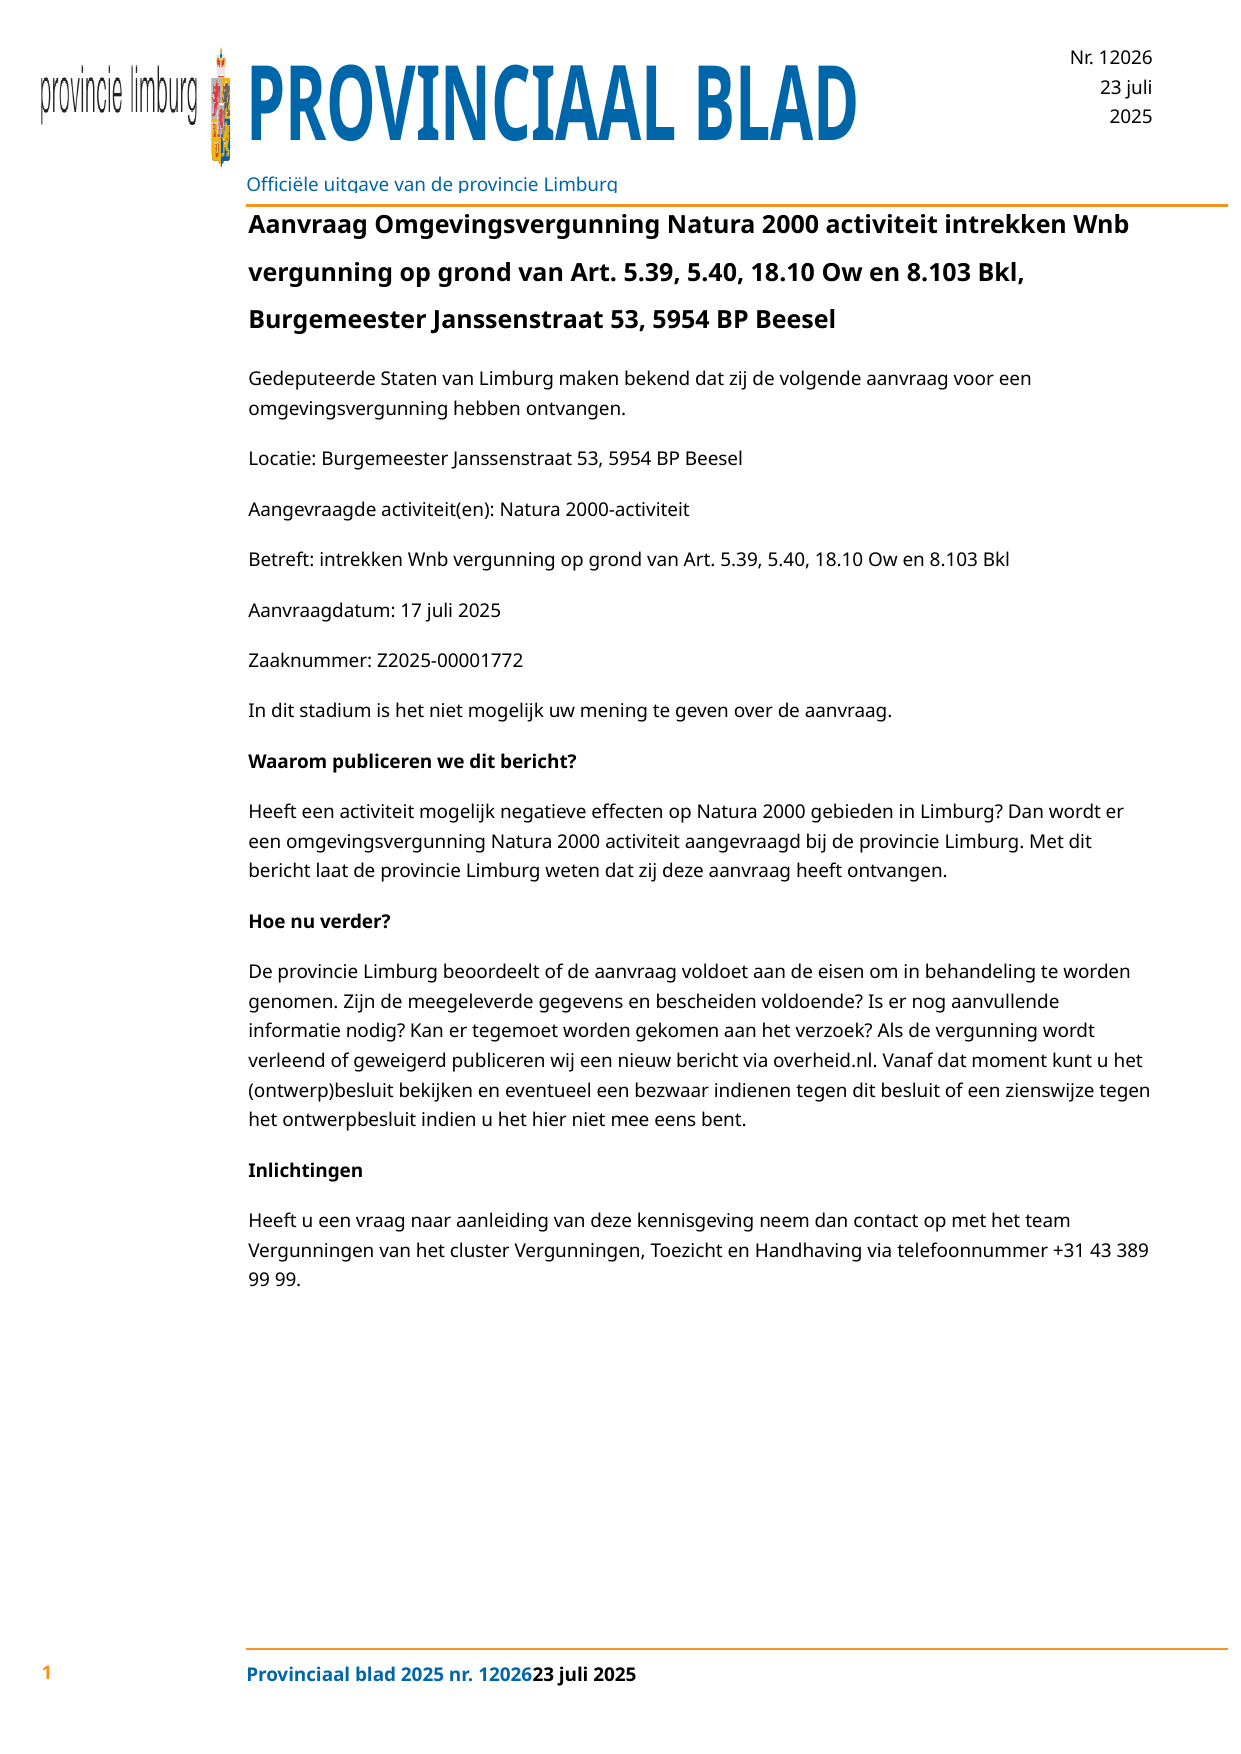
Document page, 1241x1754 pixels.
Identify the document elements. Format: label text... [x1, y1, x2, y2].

text Aanvraag Omgevingsvergunning Natura 2000 activiteit intrekken Wnb vergunning op grond van Art. 5.39, 5.40, 18.10 Ow en 8.103 Bkl, Burgemeester Janssenstraat 53, 5954 BP Beesel [248, 207, 1152, 336]
text Aanvraagdatum: 17 juli 2025 [248, 597, 1152, 622]
text Gedeputeerde Staten van Limburg maken bekend dat zij de volgende aanvraag voor een omgevingsvergunning hebben ontvangen. [248, 366, 1152, 421]
text Locatie: Burgemeester Janssenstraat 53, 5954 BP Beesel [248, 446, 1152, 471]
text Zaaknummer: Z2025-00001772 [248, 647, 1152, 673]
text Heeft u een vraag naar aanleiding van deze kennisgeving neem dan contact op met het team Vergunningen van het cluster Vergunningen, Toezicht en Handhaving via telefoonnummer +31 43 389 99 99. [248, 1207, 1152, 1292]
text Heeft een activiteit mogelijk negatieve effecten op Natura 2000 gebieden in Limburg? Dan wordt er een omgevingsvergunning Natura 2000 activiteit aangevraagd bij de provincie Limburg. Met dit bericht laat de provincie Limburg weten dat zij deze aanvraag heeft ontvangen. [248, 798, 1152, 883]
picture [41, 47, 231, 172]
text De provincie Limburg beoordeelt of de aanvraag voldoet aan de eisen om in behandeling te worden genomen. Zijn de meegeleverde gegevens en bescheiden voldoende? Is er nog aanvullende informatie nodig? Kan er tegemoet worden gekomen aan het verzoek? Als de vergunning wordt verleend of geweigerd publiceren wij een nieuw bericht via overheid.nl. Vanaf dat moment kunt u het (ontwerp)besluit bekijken en eventueel een bezwaar indienen tegen dit besluit of een zienswijze tegen het ontwerpbesluit indien u het hier niet mee eens bent. [248, 958, 1152, 1132]
text Waarom publiceren we dit bericht? [248, 748, 1152, 774]
text In dit stadium is het niet mogelijk uw mening te geven over de aanvraag. [248, 698, 1152, 723]
text Aangevraagde activiteit(en): Natura 2000-activiteit [248, 496, 1152, 522]
text Hoe nu verder? [248, 908, 1152, 934]
text Betreft: intrekken Wnb vergunning op grond van Art. 5.39, 5.40, 18.10 Ow en 8.103 Bkl [248, 546, 1152, 572]
text Inlichtingen [248, 1157, 1152, 1182]
